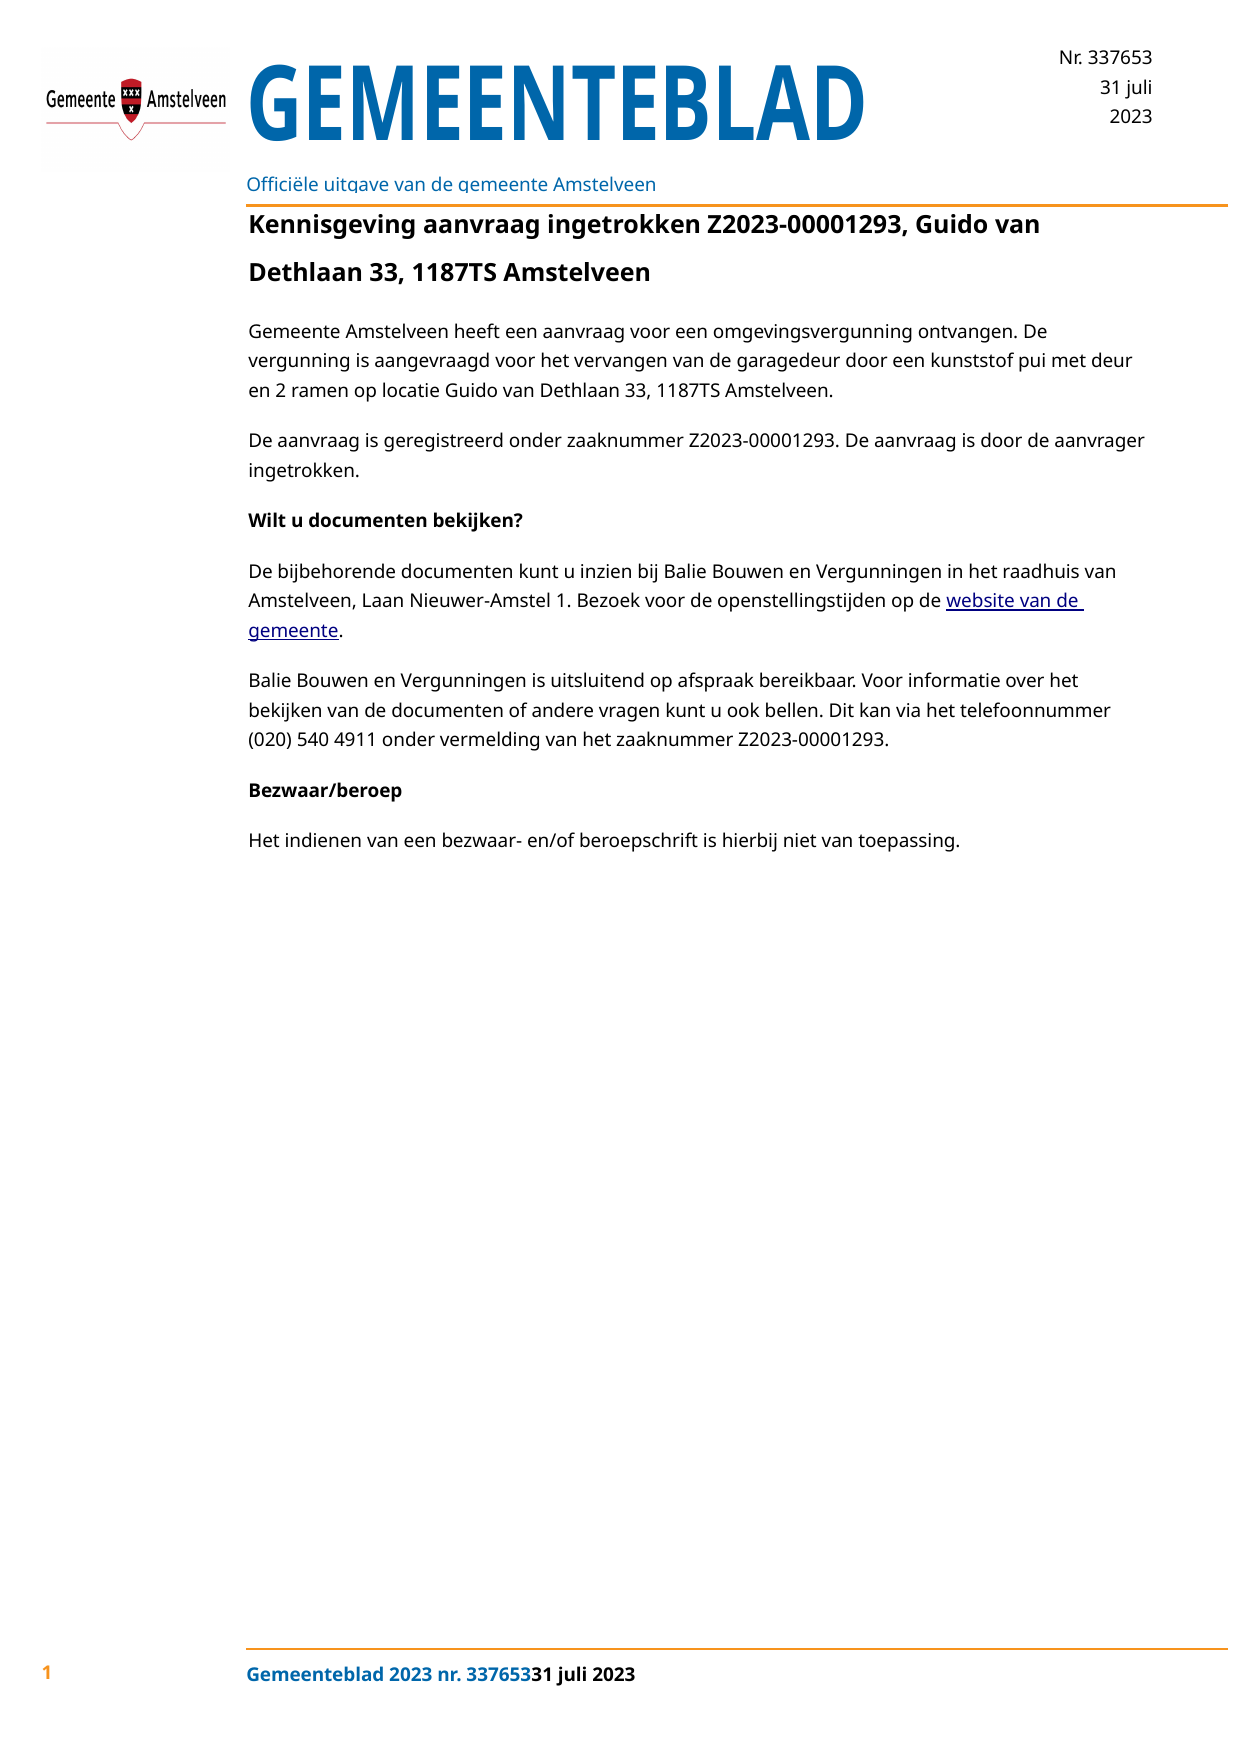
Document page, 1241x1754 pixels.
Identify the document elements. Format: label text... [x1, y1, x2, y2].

text Balie Bouwen en Vergunningen is uitsluitend op afspraak bereikbaar. Voor informatie over het bekijken van de documenten of andere vragen kunt u ook bellen. Dit kan via het telefoonnummer (020) 540 4911 onder vermelding van het zaaknummer Z2023-00001293. [248, 667, 1152, 752]
text Bezwaar/beroep [248, 777, 1152, 803]
text De bijbehorende documenten kunt u inzien bij Balie Bouwen en Vergunningen in het raadhuis van Amstelveen, Laan Nieuwer-Amstel 1. Bezoek voor de openstellingstijden op de website van de gemeente. [248, 558, 1152, 643]
text De aanvraag is geregistreerd onder zaaknummer Z2023-00001293. De aanvraag is door de aanvrager ingetrokken. [248, 427, 1152, 483]
text Gemeente Amstelveen heeft een aanvraag voor een omgevingsvergunning ontvangen. De vergunning is aangevraagd voor het vervangen van de garagedeur door een kunststof pui met deur en 2 ramen op locatie Guido van Dethlaan 33, 1187TS Amstelveen. [248, 318, 1152, 403]
text Wilt u documenten bekijken? [248, 507, 1152, 533]
picture [41, 47, 231, 172]
text Het indienen van een bezwaar- en/of beroepschrift is hierbij niet van toepassing. [248, 827, 1152, 853]
text Kennisgeving aanvraag ingetrokken Z2023-00001293, Guido van Dethlaan 33, 1187TS Amstelveen [248, 207, 1152, 288]
